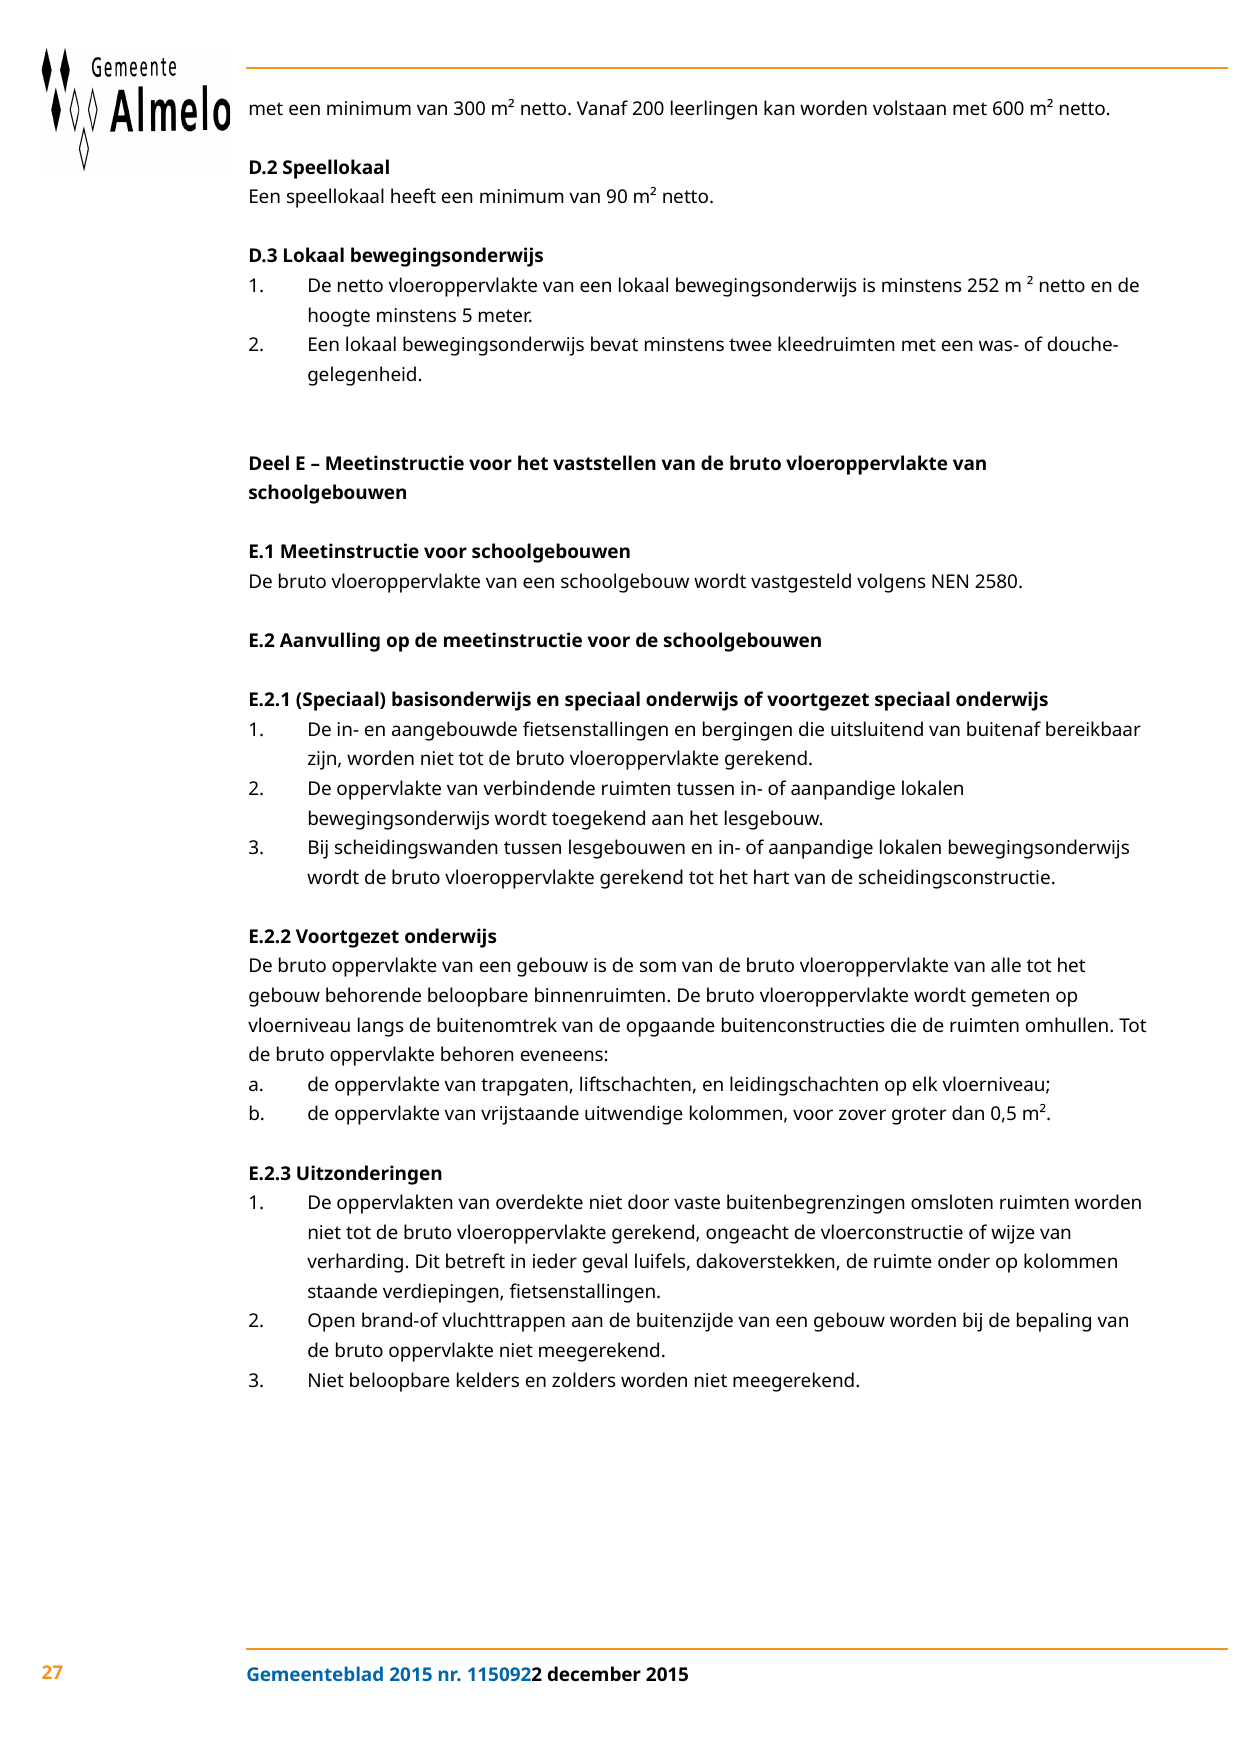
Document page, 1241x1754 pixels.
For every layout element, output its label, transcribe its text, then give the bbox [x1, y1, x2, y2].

list Open brand-of vluchttrappen aan de buitenzijde van een gebouw worden bij de bepaling van de bruto oppervlakte niet meegerekend. [248, 1308, 1152, 1363]
list Bij scheidingswanden tussen lesgebouwen en in- of aanpandige lokalen bewegingsonderwijs wordt de bruto vloeroppervlakte gerekend tot het hart van de scheidingsconstructie. [248, 834, 1152, 890]
list Een lokaal bewegingsonderwijs bevat minstens twee kleedruimten met een was- of douche-gelegenheid. [248, 331, 1152, 387]
list de oppervlakte van trapgaten, liftschachten, en leidingschachten op elk vloerniveau; [248, 1071, 1152, 1097]
text Een speellokaal heeft een minimum van 90 m² netto. [248, 183, 1152, 209]
text De bruto oppervlakte van een gebouw is de som van de bruto vloeroppervlakte van alle tot het gebouw behorende beloopbare binnenruimten. De bruto vloeroppervlakte wordt gemeten op vloerniveau langs de buitenomtrek van de opgaande buitenconstructies die de ruimten omhullen. Tot de bruto oppervlakte behoren eveneens: [248, 953, 1152, 1067]
text D.3 Lokaal bewegingsonderwijs [248, 243, 1152, 268]
text D.2 Speellokaal [248, 154, 1152, 180]
list De in- en aangebouwde fietsenstallingen en bergingen die uitsluitend van buitenaf bereikbaar zijn, worden niet tot de bruto vloeroppervlakte gerekend. [248, 716, 1152, 771]
text Deel E – Meetinstructie voor het vaststellen van de bruto vloeroppervlakte van schoolgebouwen [248, 450, 1152, 505]
text met een minimum van 300 m² netto. Vanaf 200 leerlingen kan worden volstaan met 600 m² netto. [248, 95, 1152, 121]
picture [41, 47, 231, 172]
list De oppervlakte van verbindende ruimten tussen in- of aanpandige lokalen bewegingsonderwijs wordt toegekend aan het lesgebouw. [248, 775, 1152, 831]
text De bruto vloeroppervlakte van een schoolgebouw wordt vastgesteld volgens NEN 2580. [248, 568, 1152, 594]
list De netto vloeroppervlakte van een lokaal bewegingsonderwijs is minstens 252 m ² netto en de hoogte minstens 5 meter. [248, 272, 1152, 328]
text E.2.3 Uitzonderingen [248, 1160, 1152, 1186]
list Niet beloopbare kelders en zolders worden niet meegerekend. [248, 1367, 1152, 1393]
text E.2.1 (Speciaal) basisonderwijs en speciaal onderwijs of voortgezet speciaal onderwijs [248, 686, 1152, 712]
list De oppervlakten van overdekte niet door vaste buitenbegrenzingen omsloten ruimten worden niet tot de bruto vloeroppervlakte gerekend, ongeacht de vloerconstructie of wijze van verharding. Dit betreft in ieder geval luifels, dakoverstekken, de ruimte onder op kolommen staande verdiepingen, fietsenstallingen. [248, 1189, 1152, 1304]
text E.2.2 Voortgezet onderwijs [248, 923, 1152, 949]
text E.1 Meetinstructie voor schoolgebouwen [248, 538, 1152, 564]
text E.2 Aanvulling op de meetinstructie voor de schoolgebouwen [248, 627, 1152, 653]
list de oppervlakte van vrijstaande uitwendige kolommen, voor zover groter dan 0,5 m². [248, 1101, 1152, 1126]
